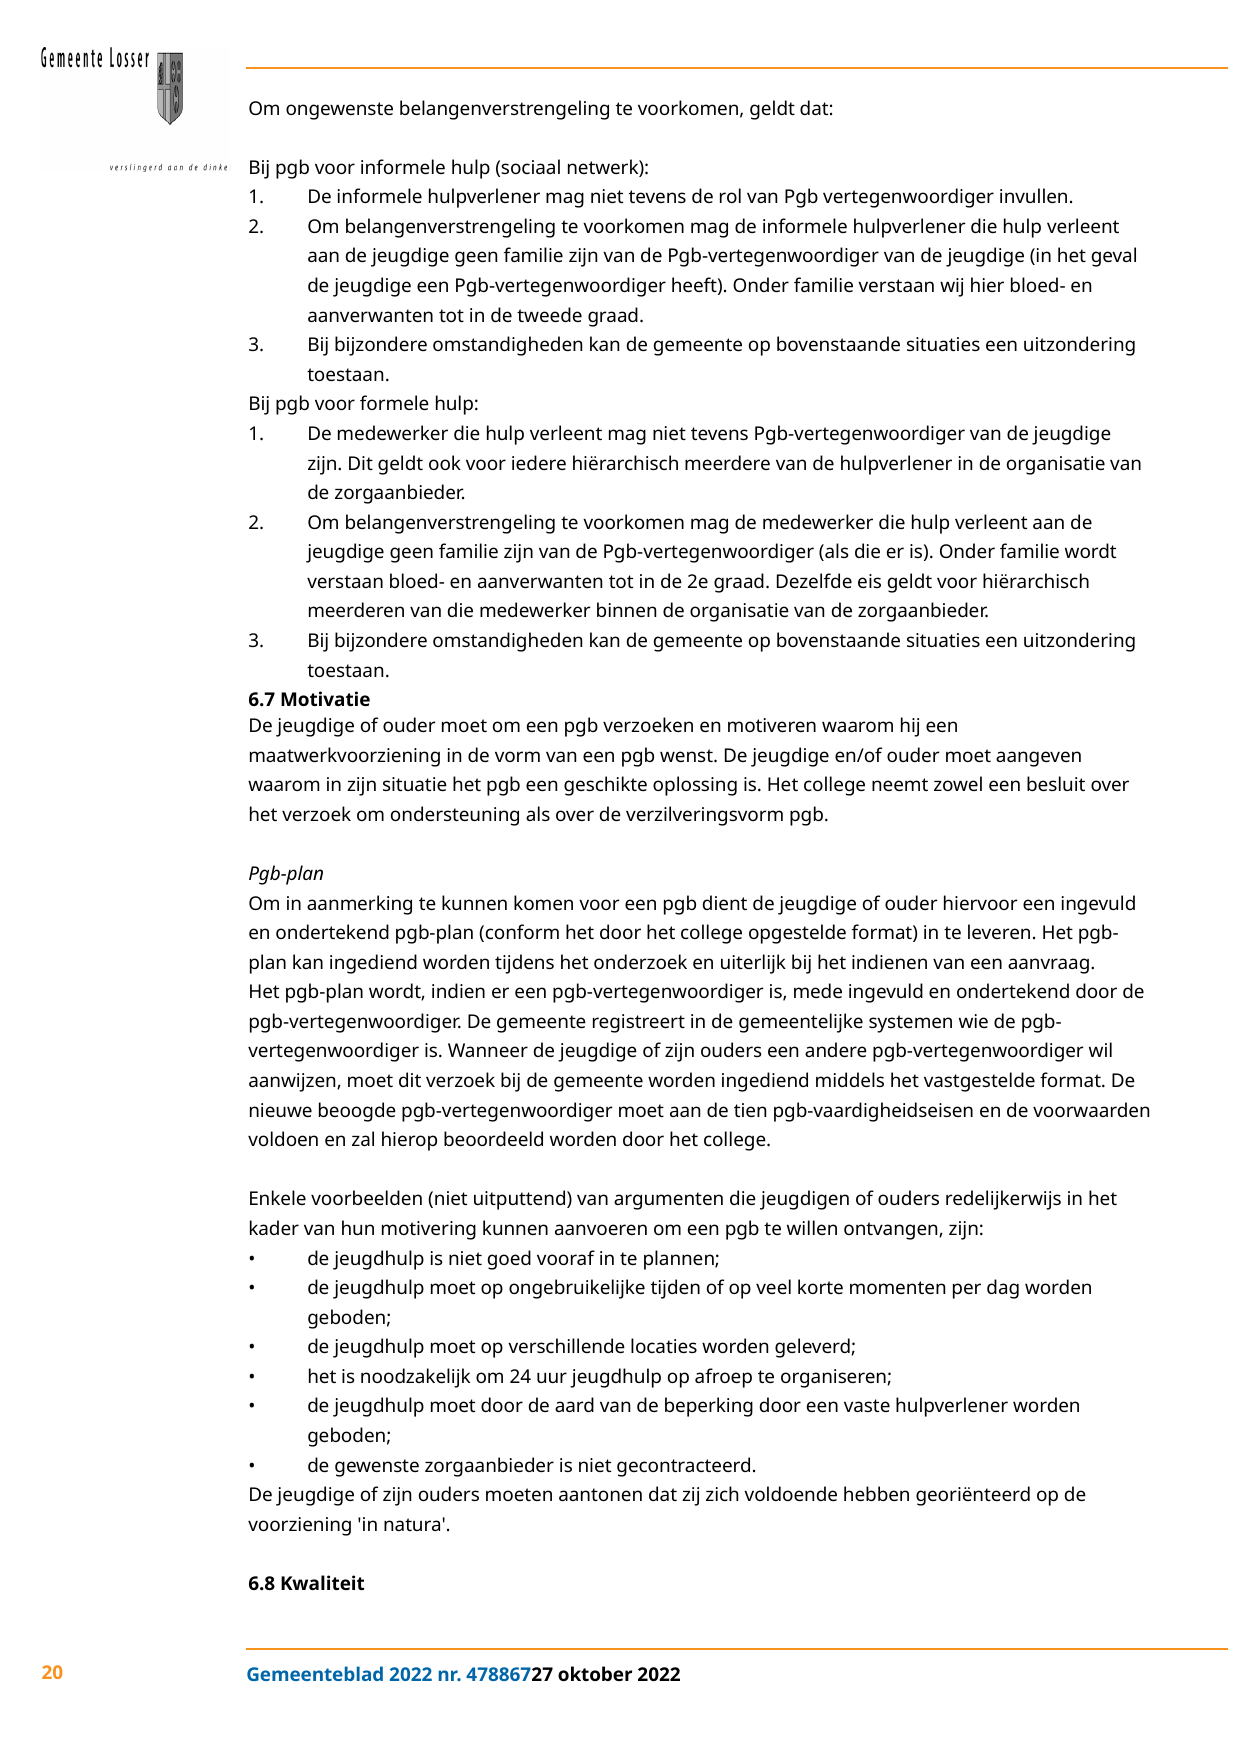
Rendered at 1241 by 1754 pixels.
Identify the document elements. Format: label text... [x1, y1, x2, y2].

list Om belangenverstrengeling te voorkomen mag de informele hulpverlener die hulp verleent aan de jeugdige geen familie zijn van de Pgb-vertegenwoordiger van de jeugdige (in het geval de jeugdige een Pgb-vertegenwoordiger heeft). Onder familie verstaan wij hier bloed- en aanverwanten tot in de tweede graad. [248, 213, 1152, 328]
list Om belangenverstrengeling te voorkomen mag de medewerker die hulp verleent aan de jeugdige geen familie zijn van de Pgb-vertegenwoordiger (als die er is). Onder familie wordt verstaan bloed- en aanverwanten tot in de 2e graad. Dezelfde eis geldt voor hiërarchisch meerderen van die medewerker binnen de organisatie van de zorgaanbieder. [248, 509, 1152, 623]
text Om ongewenste belangenverstrengeling te voorkomen, geldt dat: [248, 95, 1152, 121]
list de jeugdhulp moet op verschillende locaties worden geleverd; [248, 1333, 1152, 1359]
list de gewenste zorgaanbieder is niet gecontracteerd. [248, 1452, 1152, 1477]
list de jeugdhulp is niet goed vooraf in te plannen; [248, 1245, 1152, 1270]
list Bij bijzondere omstandigheden kan de gemeente op bovenstaande situaties een uitzondering toestaan. [248, 331, 1152, 387]
text De jeugdige of ouder moet om een pgb verzoeken en motiveren waarom hij een maatwerkvoorziening in de vorm van een pgb wenst. De jeugdige en/of ouder moet aangeven waarom in zijn situatie het pgb een geschikte oplossing is. Het college neemt zowel een besluit over het verzoek om ondersteuning als over de verzilveringsvorm pgb. [248, 712, 1152, 827]
picture [41, 47, 231, 172]
text Bij pgb voor formele hulp: [248, 391, 1152, 416]
text Bij pgb voor informele hulp (sociaal netwerk): [248, 154, 1152, 180]
text 6.7 Motivatie [248, 686, 1152, 712]
text Pgb-plan [248, 860, 1152, 886]
text Om in aanmerking te kunnen komen voor een pgb dient de jeugdige of ouder hiervoor een ingevuld en ondertekend pgb-plan (conform het door het college opgestelde format) in te leveren. Het pgb-plan kan ingediend worden tijdens het onderzoek en uiterlijk bij het indienen van een aanvraag. [248, 890, 1152, 974]
text 6.8 Kwaliteit [248, 1570, 1152, 1596]
list Bij bijzondere omstandigheden kan de gemeente op bovenstaande situaties een uitzondering toestaan. [248, 627, 1152, 683]
list De medewerker die hulp verleent mag niet tevens Pgb-vertegenwoordiger van de jeugdige zijn. Dit geldt ook voor iedere hiërarchisch meerdere van de hulpverlener in de organisatie van de zorgaanbieder. [248, 420, 1152, 505]
text De jeugdige of zijn ouders moeten aantonen dat zij zich voldoende hebben georiënteerd op de voorziening 'in natura'. [248, 1481, 1152, 1537]
list De informele hulpverlener mag niet tevens de rol van Pgb vertegenwoordiger invullen. [248, 183, 1152, 209]
list de jeugdhulp moet op ongebruikelijke tijden of op veel korte momenten per dag worden geboden; [248, 1274, 1152, 1329]
text Het pgb-plan wordt, indien er een pgb-vertegenwoordiger is, mede ingevuld en ondertekend door de pgb-vertegenwoordiger. De gemeente registreert in de gemeentelijke systemen wie de pgb-vertegenwoordiger is. Wanneer de jeugdige of zijn ouders een andere pgb-vertegenwoordiger wil aanwijzen, moet dit verzoek bij de gemeente worden ingediend middels het vastgestelde format. De nieuwe beoogde pgb-vertegenwoordiger moet aan de tien pgb-vaardigheidseisen en de voorwaarden voldoen en zal hierop beoordeeld worden door het college. [248, 978, 1152, 1152]
text Enkele voorbeelden (niet uitputtend) van argumenten die jeugdigen of ouders redelijkerwijs in het kader van hun motivering kunnen aanvoeren om een pgb te willen ontvangen, zijn: [248, 1186, 1152, 1241]
list het is noodzakelijk om 24 uur jeugdhulp op afroep te organiseren; [248, 1363, 1152, 1389]
list de jeugdhulp moet door de aard van de beperking door een vaste hulpverlener worden geboden; [248, 1393, 1152, 1448]
